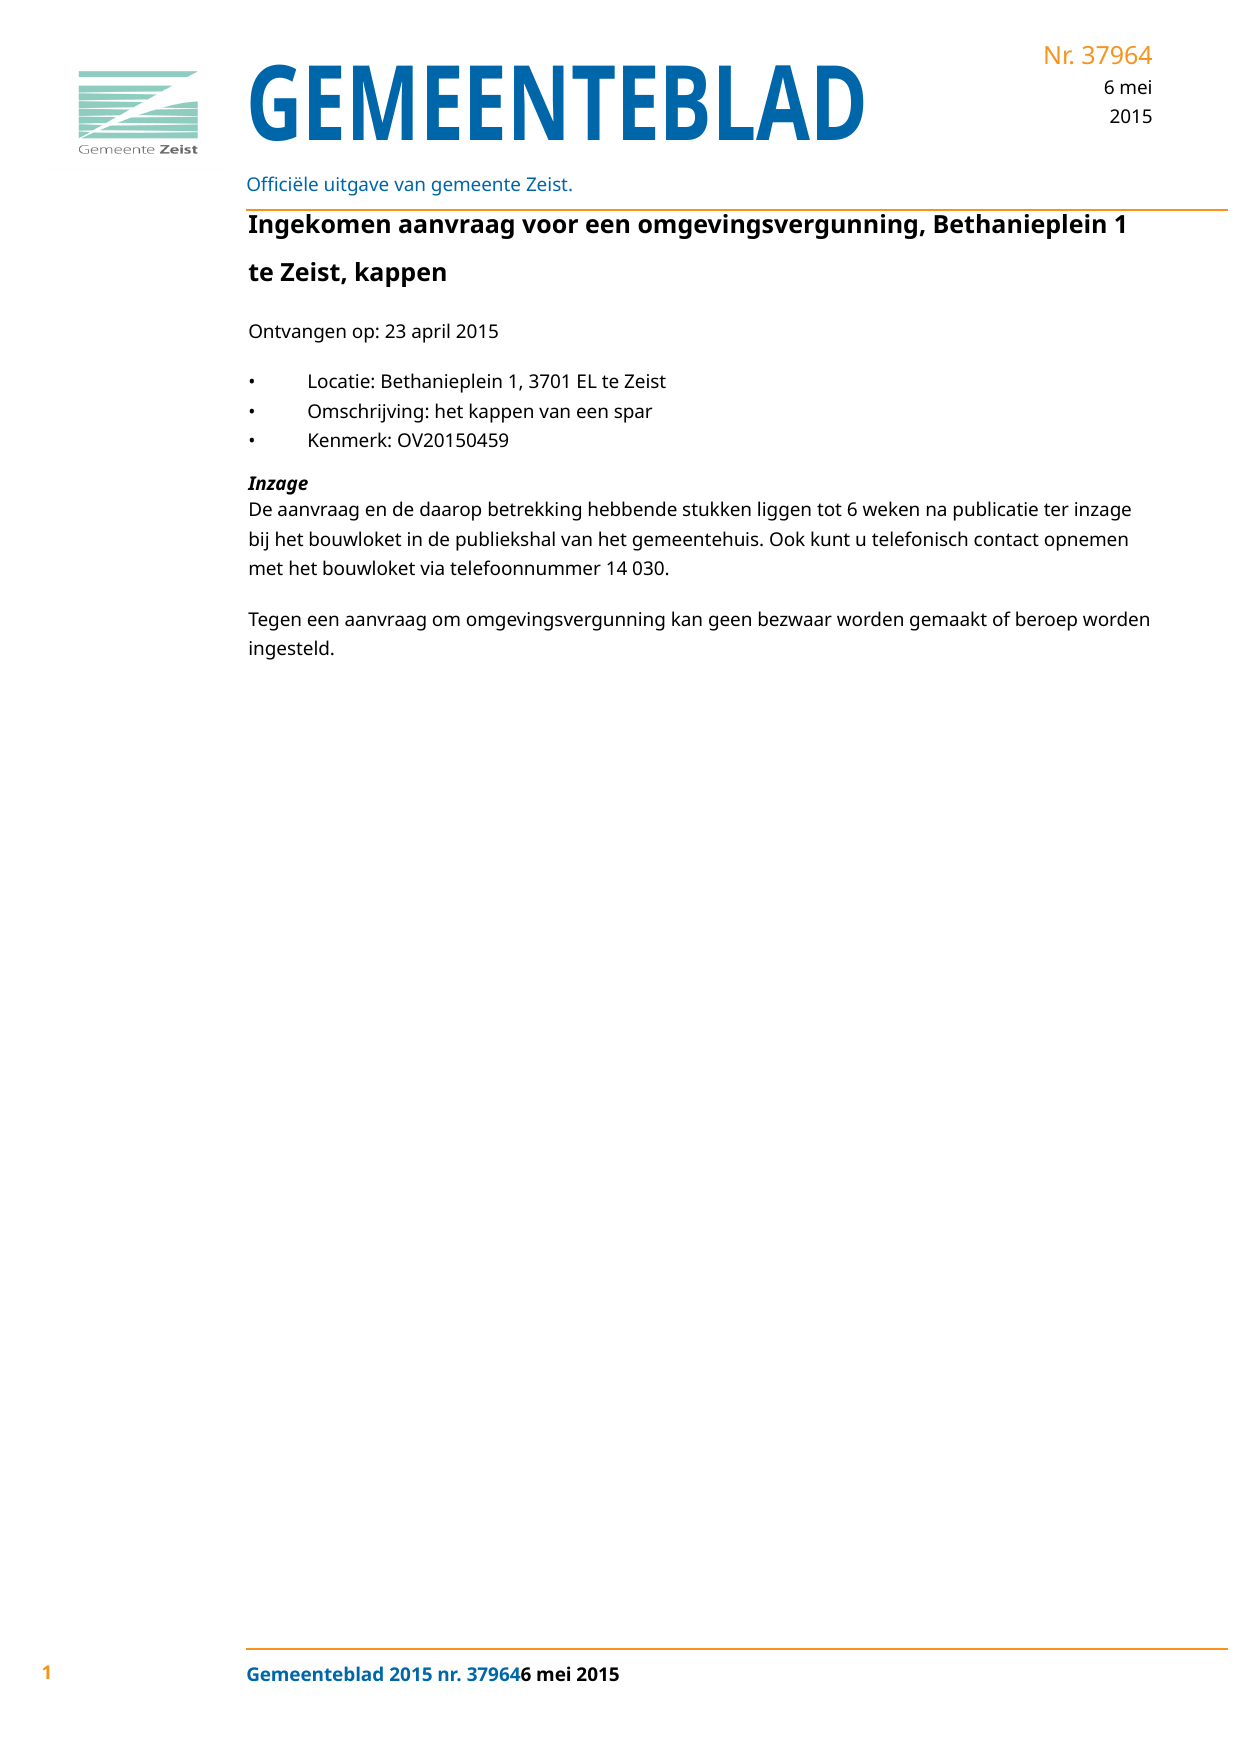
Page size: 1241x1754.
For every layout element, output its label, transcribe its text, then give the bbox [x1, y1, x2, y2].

text De aanvraag en de daarop betrekking hebbende stukken liggen tot 6 weken na publicatie ter inzage bij het bouwloket in de publiekshal van het gemeentehuis. Ook kunt u telefonisch contact opnemen met het bouwloket via telefoonnummer 14 030. [248, 496, 1152, 581]
list Kenmerk: OV20150459 [248, 427, 1152, 453]
list Omschrijving: het kappen van een spar [248, 398, 1152, 424]
text Ingekomen aanvraag voor een omgevingsvergunning, Bethanieplein 1 te Zeist, kappen [248, 211, 1152, 288]
text Tegen een aanvraag om omgevingsvergunning kan geen bezwaar worden gemaakt of beroep worden ingesteld. [248, 606, 1152, 661]
text Ontvangen op: 23 april 2015 [248, 318, 1152, 344]
list Locatie: Bethanieplein 1, 3701 EL te Zeist [248, 368, 1152, 394]
picture [41, 47, 231, 172]
text Inzage [248, 471, 1152, 496]
